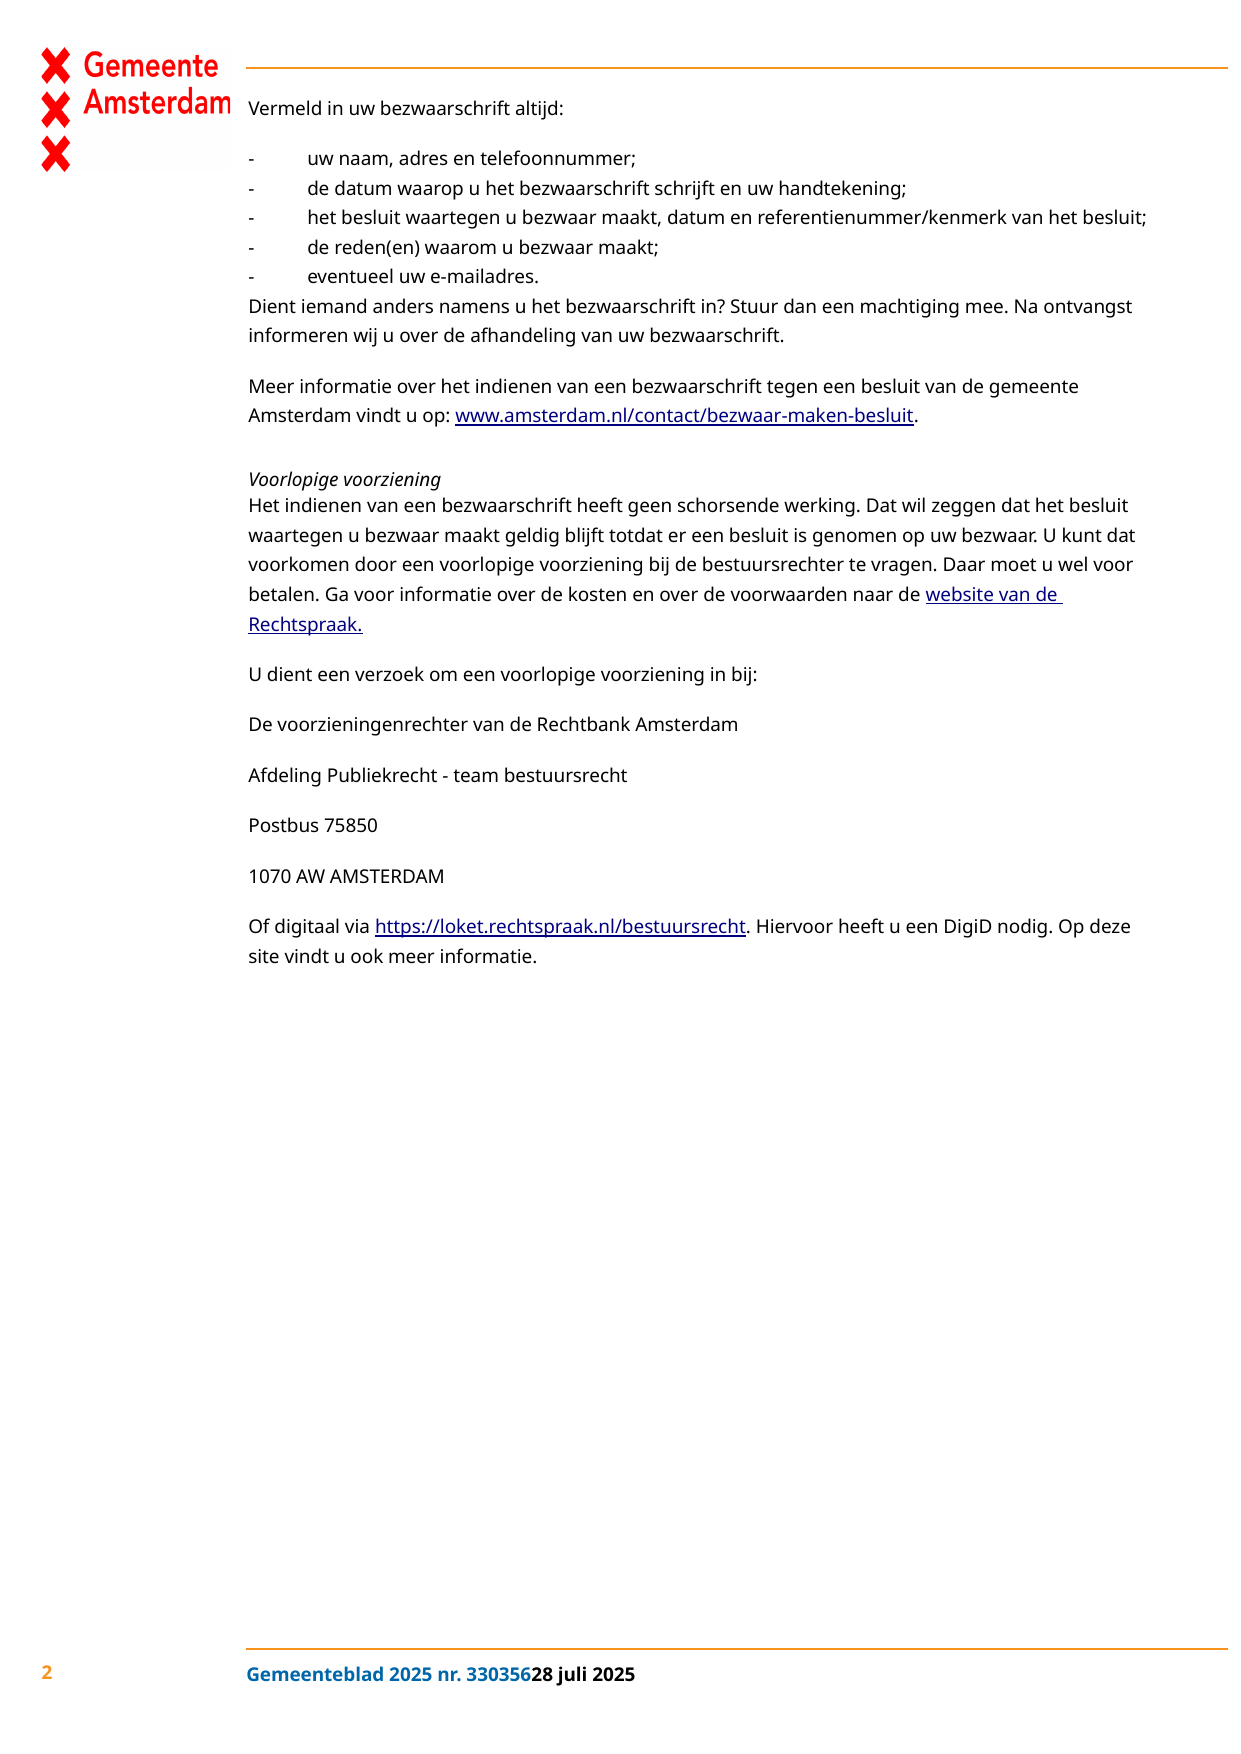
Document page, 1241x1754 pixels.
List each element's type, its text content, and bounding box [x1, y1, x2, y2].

text U dient een verzoek om een voorlopige voorziening in bij: [248, 661, 1152, 687]
text Afdeling Publiekrecht - team bestuursrecht [248, 762, 1152, 788]
text Dient iemand anders namens u het bezwaarschrift in? Stuur dan een machtiging mee. Na ontvangst informeren wij u over de afhandeling van uw bezwaarschrift. [248, 293, 1152, 348]
picture [41, 47, 231, 172]
text De voorzieningenrechter van de Rechtbank Amsterdam [248, 712, 1152, 737]
text Het indienen van een bezwaarschrift heeft geen schorsende werking. Dat wil zeggen dat het besluit waartegen u bezwaar maakt geldig blijft totdat er een besluit is genomen op uw bezwaar. U kunt dat voorkomen door een voorlopige voorziening bij de bestuursrechter te vragen. Daar moet u wel voor betalen. Ga voor informatie over de kosten en over de voorwaarden naar de website van de Rechtspraak. [248, 492, 1152, 636]
list het besluit waartegen u bezwaar maakt, datum en referentienummer/kenmerk van het besluit; [248, 204, 1152, 230]
text 1070 AW AMSTERDAM [248, 863, 1152, 888]
text Vermeld in uw bezwaarschrift altijd: [248, 95, 1152, 121]
list de datum waarop u het bezwaarschrift schrijft en uw handtekening; [248, 175, 1152, 201]
list de reden(en) waarom u bezwaar maakt; [248, 234, 1152, 260]
list uw naam, adres en telefoonnummer; [248, 145, 1152, 171]
text Meer informatie over het indienen van een bezwaarschrift tegen een besluit van de gemeente Amsterdam vindt u op: www.amsterdam.nl/contact/bezwaar-maken-besluit. [248, 373, 1152, 428]
text Voorlopige voorziening [248, 467, 1152, 492]
text Postbus 75850 [248, 812, 1152, 838]
text Of digitaal via https://loket.rechtspraak.nl/bestuursrecht. Hiervoor heeft u een DigiD nodig. Op deze site vindt u ook meer informatie. [248, 913, 1152, 968]
list eventueel uw e-mailadres. [248, 263, 1152, 289]
